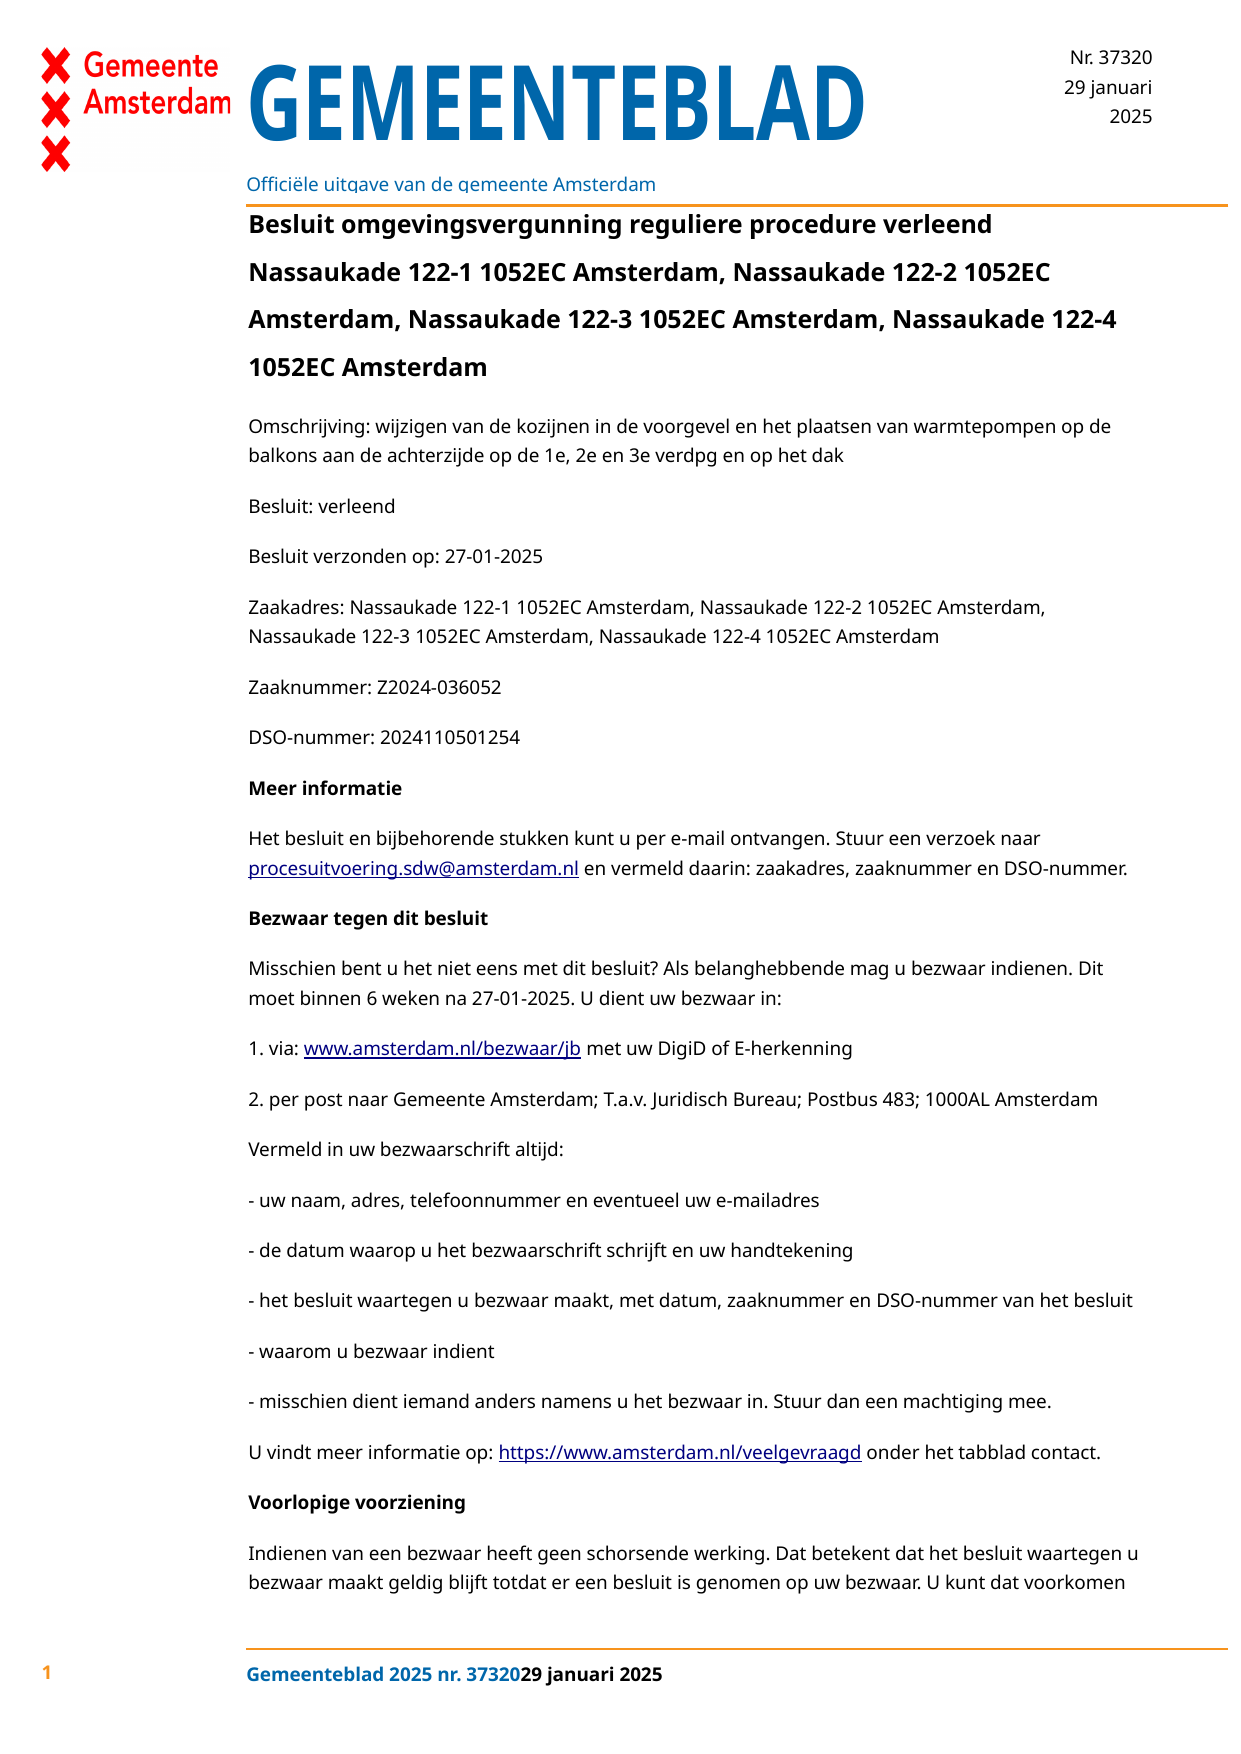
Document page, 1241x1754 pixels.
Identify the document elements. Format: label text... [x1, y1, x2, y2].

text - de datum waarop u het bezwaarschrift schrijft en uw handtekening [248, 1237, 1152, 1263]
text - uw naam, adres, telefoonnummer en eventueel uw e-mailadres [248, 1187, 1152, 1213]
text Voorlopige voorziening [248, 1489, 1152, 1515]
text - misschien dient iemand anders namens u het bezwaar in. Stuur dan een machtiging mee. [248, 1388, 1152, 1414]
text DSO-nummer: 2024110501254 [248, 724, 1152, 750]
text Misschien bent u het niet eens met dit besluit? Als belanghebbende mag u bezwaar indienen. Dit moet binnen 6 weken na 27-01-2025. U dient uw bezwaar in: [248, 956, 1152, 1011]
text Besluit omgevingsvergunning reguliere procedure verleend Nassaukade 122-1 1052EC Amsterdam, Nassaukade 122-2 1052EC Amsterdam, Nassaukade 122-3 1052EC Amsterdam, Nassaukade 122-4 1052EC Amsterdam [248, 207, 1152, 384]
text - het besluit waartegen u bezwaar maakt, met datum, zaaknummer en DSO-nummer van het besluit [248, 1288, 1152, 1313]
text Meer informatie [248, 775, 1152, 801]
text Vermeld in uw bezwaarschrift altijd: [248, 1136, 1152, 1162]
text Zaakadres: Nassaukade 122-1 1052EC Amsterdam, Nassaukade 122-2 1052EC Amsterdam, Nassaukade 122-3 1052EC Amsterdam, Nassaukade 122-4 1052EC Amsterdam [248, 594, 1152, 649]
text Besluit verzonden op: 27-01-2025 [248, 543, 1152, 569]
text Bezwaar tegen dit besluit [248, 905, 1152, 931]
text 1. via: www.amsterdam.nl/bezwaar/jb met uw DigiD of E-herkenning [248, 1036, 1152, 1061]
text Omschrijving: wijzigen van de kozijnen in de voorgevel en het plaatsen van warmtepompen op de balkons aan de achterzijde op de 1e, 2e en 3e verdpg en op het dak [248, 413, 1152, 468]
text - waarom u bezwaar indient [248, 1338, 1152, 1364]
text Het besluit en bijbehorende stukken kunt u per e-mail ontvangen. Stuur een verzoek naar procesuitvoering.sdw@amsterdam.nl en vermeld daarin: zaakadres, zaaknummer en DSO-nummer. [248, 825, 1152, 881]
text Besluit: verleend [248, 493, 1152, 519]
text 2. per post naar Gemeente Amsterdam; T.a.v. Juridisch Bureau; Postbus 483; 1000AL Amsterdam [248, 1086, 1152, 1112]
text U vindt meer informatie op: https://www.amsterdam.nl/veelgevraagd onder het tabblad contact. [248, 1439, 1152, 1465]
text Zaaknummer: Z2024-036052 [248, 674, 1152, 700]
text Indienen van een bezwaar heeft geen schorsende werking. Dat betekent dat het besluit waartegen u bezwaar maakt geldig blijft totdat er een besluit is genomen op uw bezwaar. U kunt dat voorkomen [248, 1540, 1152, 1595]
picture [41, 47, 231, 172]
